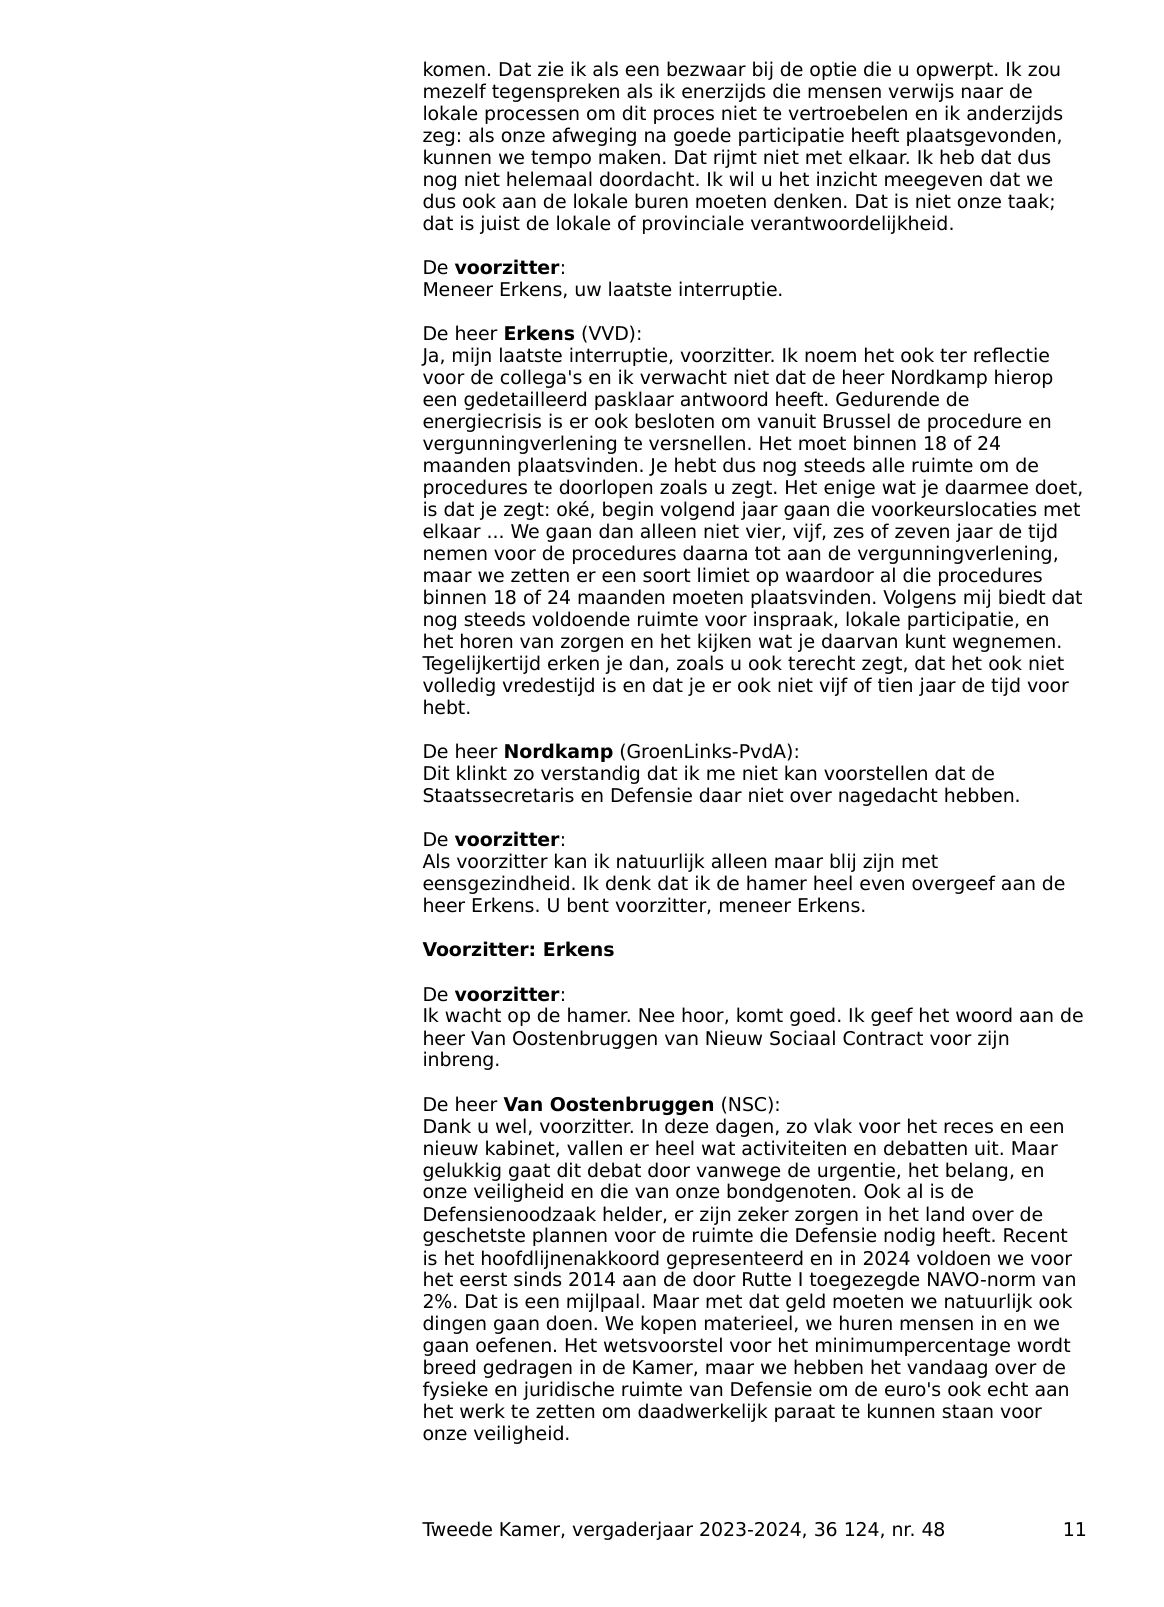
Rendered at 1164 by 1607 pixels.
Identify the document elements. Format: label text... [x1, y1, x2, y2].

text De voorzitter: [422, 257, 1087, 279]
text De voorzitter: [422, 983, 1087, 1005]
text Ik wacht op de hamer. Nee hoor, komt goed. Ik geef het woord aan de heer Van Oostenbruggen van Nieuw Sociaal Contract voor zijn inbreng. [422, 1005, 1087, 1071]
text Meneer Erkens, uw laatste interruptie. [422, 279, 1087, 301]
text De heer Van Oostenbruggen (NSC): [422, 1093, 1087, 1116]
text Dank u wel, voorzitter. In deze dagen, zo vlak voor het reces en een nieuw kabinet, vallen er heel wat activiteiten en debatten uit. Maar gelukkig gaat dit debat door vanwege de urgentie, het belang, en onze veiligheid en die van onze bondgenoten. Ook al is de Defensienoodzaak helder, er zijn zeker zorgen in het land over de geschetste plannen voor de ruimte die Defensie nodig heeft. Recent is het hoofdlijnenakkoord gepresenteerd en in 2024 voldoen we voor het eerst sinds 2014 aan de door Rutte I toegezegde NAVO-norm van 2%. Dat is een mijlpaal. Maar met dat geld moeten we natuurlijk ook dingen gaan doen. We kopen materieel, we huren mensen in en we gaan oefenen. Het wetsvoorstel voor het minimumpercentage wordt breed gedragen in de Kamer, maar we hebben het vandaag over de fysieke en juridische ruimte van Defensie om de euro's ook echt aan het werk te zetten om daadwerkelijk paraat te kunnen staan voor onze veiligheid. [422, 1116, 1087, 1445]
subtitle Voorzitter: Erkens [422, 939, 1087, 961]
text De heer Nordkamp (GroenLinks-PvdA): [422, 741, 1087, 763]
text komen. Dat zie ik als een bezwaar bij de optie die u opwerpt. Ik zou mezelf tegenspreken als ik enerzijds die mensen verwijs naar de lokale processen om dit proces niet te vertroebelen en ik anderzijds zeg: als onze afweging na goede participatie heeft plaatsgevonden, kunnen we tempo maken. Dat rijmt niet met elkaar. Ik heb dat dus nog niet helemaal doordacht. Ik wil u het inzicht meegeven dat we dus ook aan de lokale buren moeten denken. Dat is niet onze taak; dat is juist de lokale of provinciale verantwoordelijkheid. [422, 59, 1087, 235]
text Als voorzitter kan ik natuurlijk alleen maar blij zijn met eensgezindheid. Ik denk dat ik de hamer heel even overgeef aan de heer Erkens. U bent voorzitter, meneer Erkens. [422, 851, 1087, 917]
text Ja, mijn laatste interruptie, voorzitter. Ik noem het ook ter reflectie voor de collega's en ik verwacht niet dat de heer Nordkamp hierop een gedetailleerd pasklaar antwoord heeft. Gedurende de energiecrisis is er ook besloten om vanuit Brussel de procedure en vergunningverlening te versnellen. Het moet binnen 18 of 24 maanden plaatsvinden. Je hebt dus nog steeds alle ruimte om de procedures te doorlopen zoals u zegt. Het enige wat je daarmee doet, is dat je zegt: oké, begin volgend jaar gaan die voorkeurslocaties met elkaar ... We gaan dan alleen niet vier, vijf, zes of zeven jaar de tijd nemen voor de procedures daarna tot aan de vergunningverlening, maar we zetten er een soort limiet op waardoor al die procedures binnen 18 of 24 maanden moeten plaatsvinden. Volgens mij biedt dat nog steeds voldoende ruimte voor inspraak, lokale participatie, en het horen van zorgen en het kijken wat je daarvan kunt wegnemen. Tegelijkertijd erken je dan, zoals u ook terecht zegt, dat het ook niet volledig vredestijd is en dat je er ook niet vijf of tien jaar de tijd voor hebt. [422, 345, 1087, 719]
text Dit klinkt zo verstandig dat ik me niet kan voorstellen dat de Staatssecretaris en Defensie daar niet over nagedacht hebben. [422, 763, 1087, 807]
text De voorzitter: [422, 829, 1087, 851]
text De heer Erkens (VVD): [422, 323, 1087, 345]
